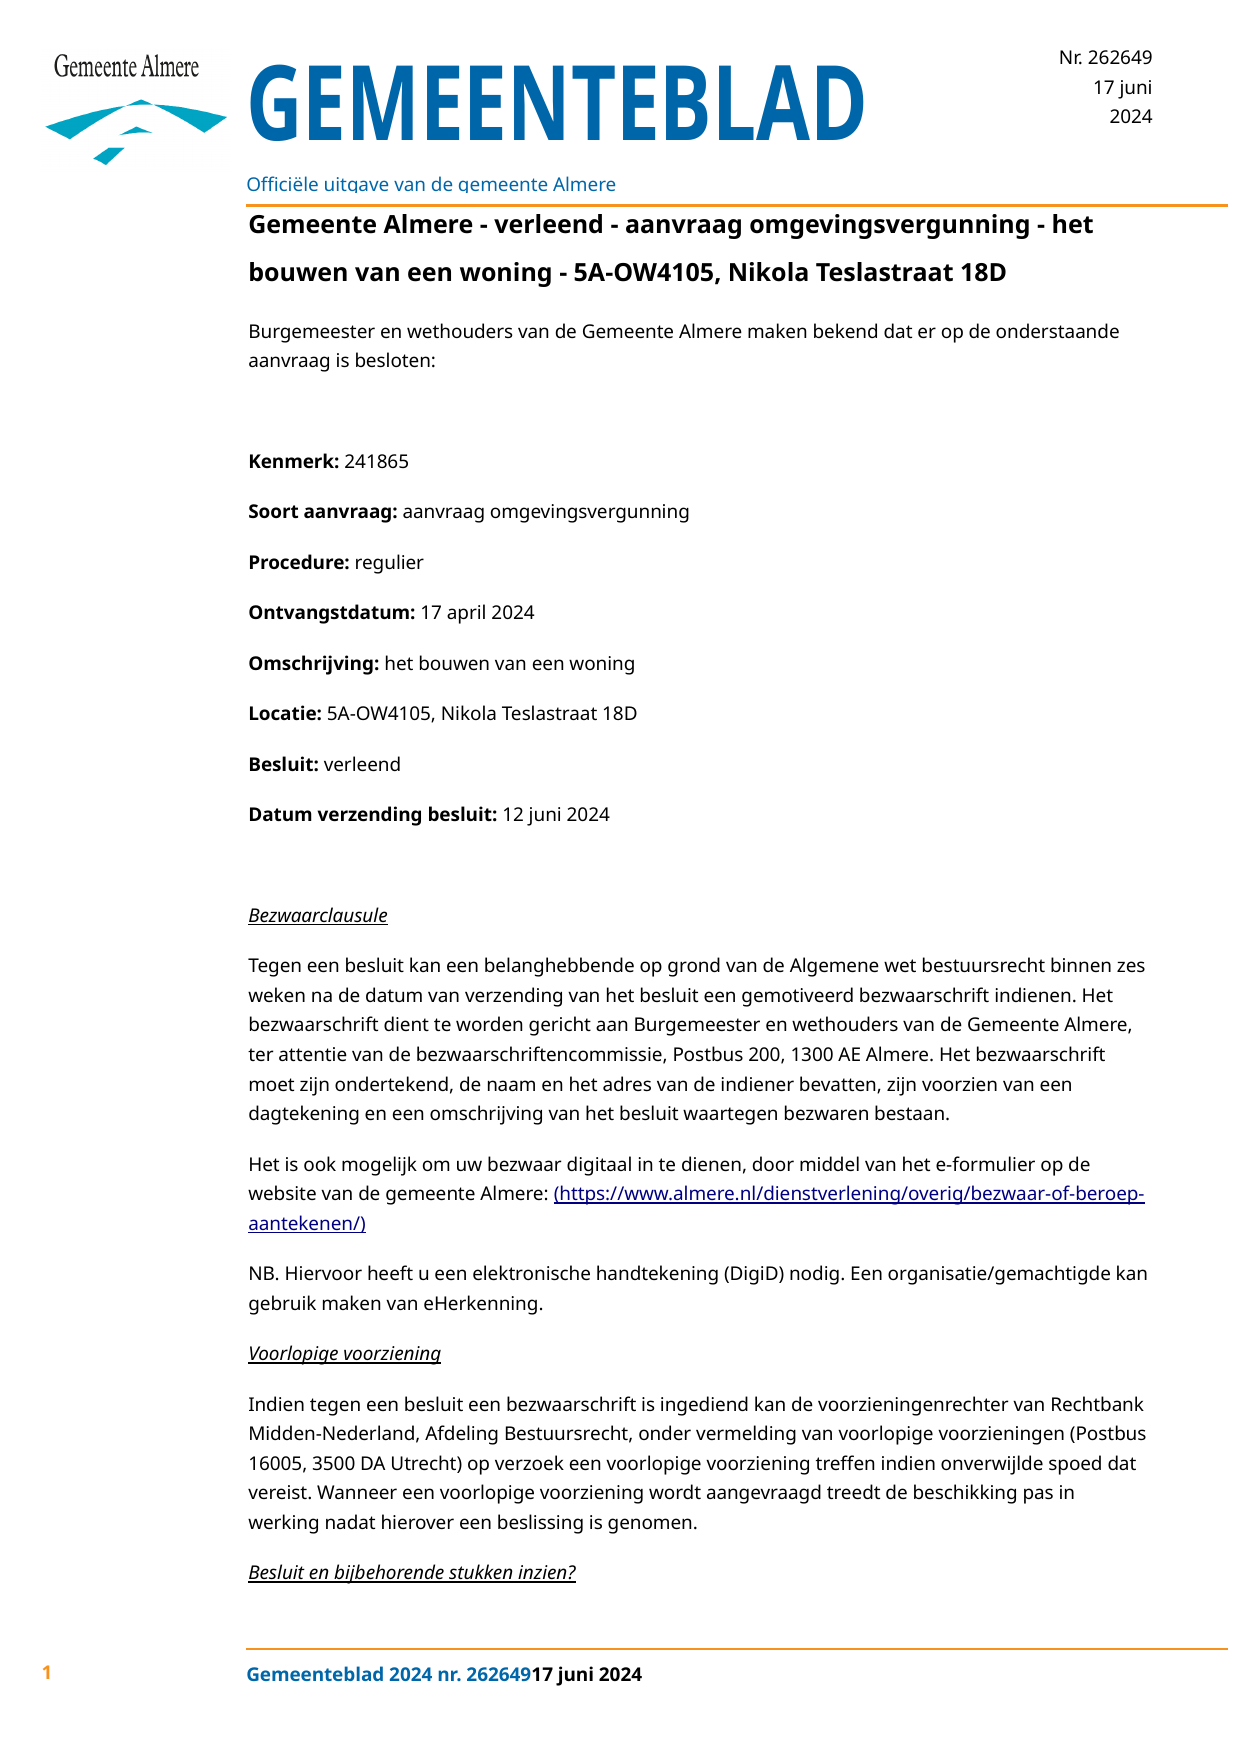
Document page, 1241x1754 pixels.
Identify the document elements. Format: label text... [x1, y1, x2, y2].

text Datum verzending besluit: 12 juni 2024 [248, 801, 1152, 827]
text Locatie: 5A-OW4105, Nikola Teslastraat 18D [248, 700, 1152, 726]
text Ontvangstdatum: 17 april 2024 [248, 599, 1152, 625]
text NB. Hiervoor heeft u een elektronische handtekening (DigiD) nodig. Een organisatie/gemachtigde kan gebruik maken van eHerkenning. [248, 1260, 1152, 1316]
text Indien tegen een besluit een bezwaarschrift is ingediend kan de voorzieningenrechter van Rechtbank Midden-Nederland, Afdeling Bestuursrecht, onder vermelding van voorlopige voorzieningen (Postbus 16005, 3500 DA Utrecht) op verzoek een voorlopige voorziening treffen indien onverwijlde spoed dat vereist. Wanneer een voorlopige voorziening wordt aangevraagd treedt de beschikking pas in werking nadat hierover een beslissing is genomen. [248, 1391, 1152, 1535]
text Gemeente Almere - verleend - aanvraag omgevingsvergunning - het bouwen van een woning - 5A-OW4105, Nikola Teslastraat 18D [248, 207, 1152, 288]
picture [41, 47, 231, 172]
text Besluit: verleend [248, 751, 1152, 777]
text Procedure: regulier [248, 549, 1152, 575]
text Soort aanvraag: aanvraag omgevingsvergunning [248, 499, 1152, 524]
text Omschrijving: het bouwen van een woning [248, 650, 1152, 676]
text Voorlopige voorziening [248, 1340, 1152, 1366]
text Burgemeester en wethouders van de Gemeente Almere maken bekend dat er op de onderstaande aanvraag is besloten: [248, 318, 1152, 373]
text Kenmerk: 241865 [248, 448, 1152, 474]
text Het is ook mogelijk om uw bezwaar digitaal in te dienen, door middel van het e-formulier op de website van de gemeente Almere: (https://www.almere.nl/dienstverlening/overig/bezwaar-of-beroep-aantekenen/) [248, 1151, 1152, 1236]
text Tegen een besluit kan een belanghebbende op grond van de Algemene wet bestuursrecht binnen zes weken na de datum van verzending van het besluit een gemotiveerd bezwaarschrift indienen. Het bezwaarschrift dient te worden gericht aan Burgemeester en wethouders van de Gemeente Almere, ter attentie van de bezwaarschriftencommissie, Postbus 200, 1300 AE Almere. Het bezwaarschrift moet zijn ondertekend, de naam en het adres van de indiener bevatten, zijn voorzien van een dagtekening en een omschrijving van het besluit waartegen bezwaren bestaan. [248, 952, 1152, 1126]
text Besluit en bijbehorende stukken inzien? [248, 1559, 1152, 1585]
text Bezwaarclausule [248, 902, 1152, 928]
